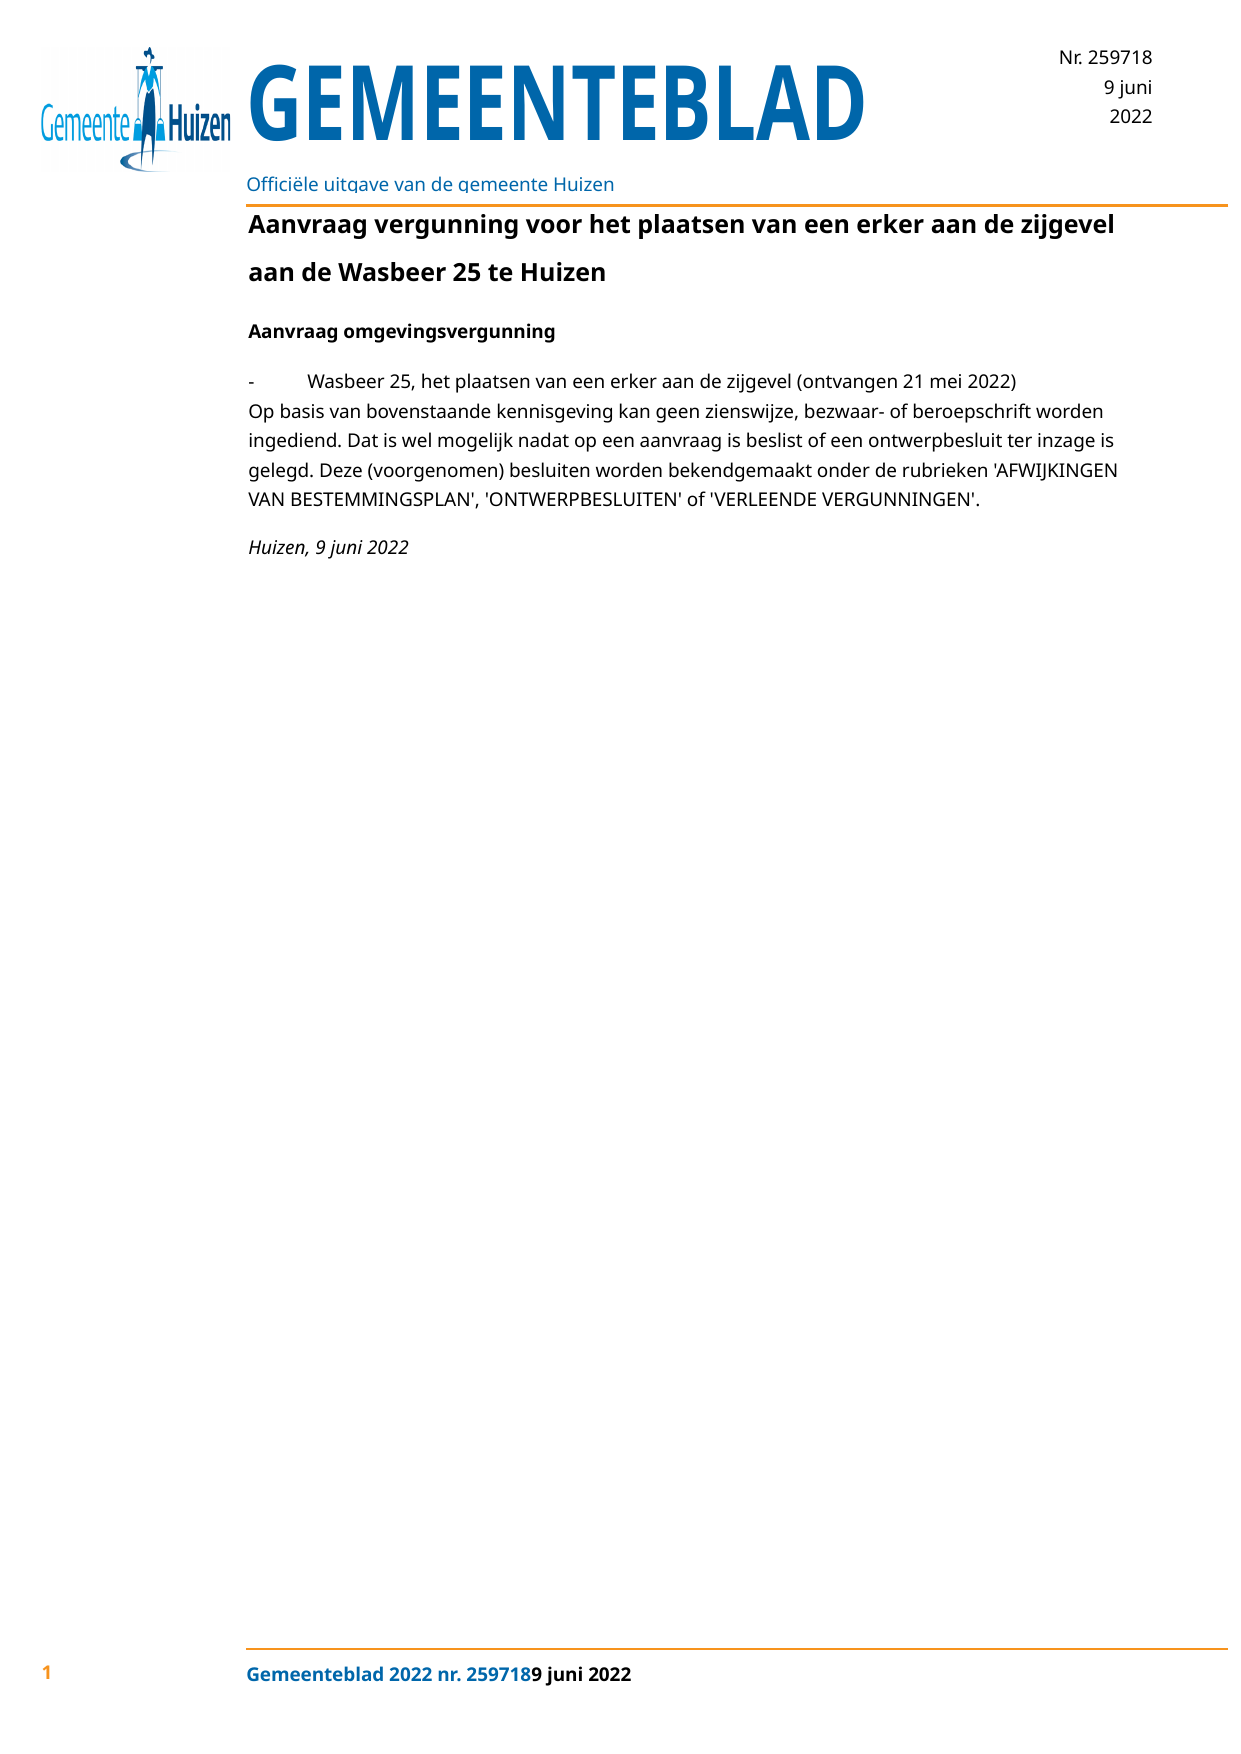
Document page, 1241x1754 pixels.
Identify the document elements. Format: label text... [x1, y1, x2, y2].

picture [41, 47, 231, 172]
text Op basis van bovenstaande kennisgeving kan geen zienswijze, bezwaar- of beroepschrift worden ingediend. Dat is wel mogelijk nadat op een aanvraag is beslist of een ontwerpbesluit ter inzage is gelegd. Deze (voorgenomen) besluiten worden bekendgemaakt onder de rubrieken 'AFWIJKINGEN VAN BESTEMMINGSPLAN', 'ONTWERPBESLUITEN' of 'VERLEENDE VERGUNNINGEN'. [248, 398, 1152, 512]
list Wasbeer 25, het plaatsen van een erker aan de zijgevel (ontvangen 21 mei 2022) [248, 368, 1152, 394]
text Aanvraag omgevingsvergunning [248, 318, 1152, 344]
text Huizen, 9 juni 2022 [248, 534, 1152, 560]
text Aanvraag vergunning voor het plaatsen van een erker aan de zijgevel aan de Wasbeer 25 te Huizen [248, 207, 1152, 288]
